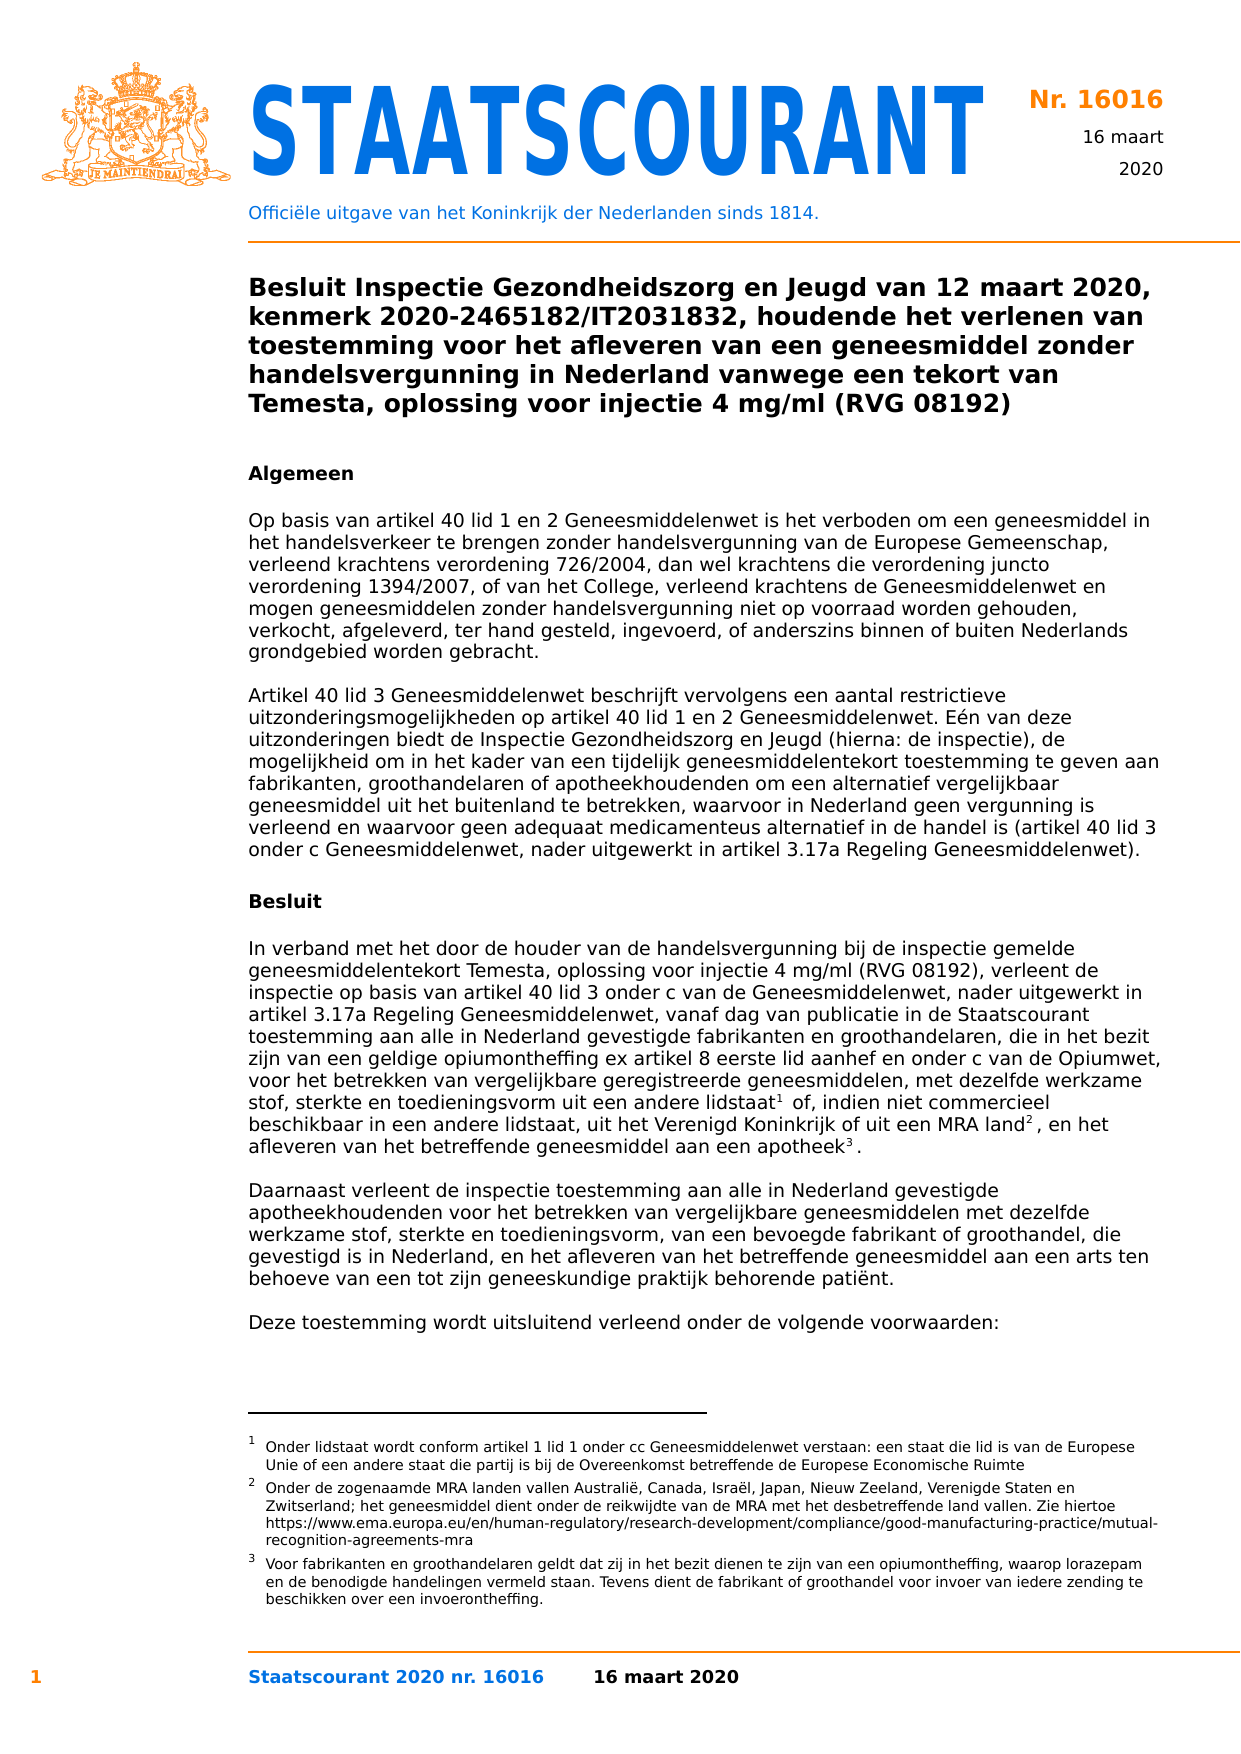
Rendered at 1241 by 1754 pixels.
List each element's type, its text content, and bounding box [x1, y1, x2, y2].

table_header [25, 62, 248, 241]
table_cell 16 maart [998, 121, 1240, 153]
table_cell 2020 [998, 153, 1240, 203]
text Op basis van artikel 40 lid 1 en 2 Geneesmiddelenwet is het verboden om een geneesmiddel in het handelsverkeer te brengen zonder handelsvergunning van de Europese Gemeenschap, verleend krachtens verordening 726/2004, dan wel krachtens die verordening juncto verordening 1394/2007, of van het College, verleend krachtens de Geneesmiddelenwet en mogen geneesmiddelen zonder handelsvergunning niet op voorraad worden gehouden, verkocht, afgeleverd, ter hand gesteld, ingevoerd, of anderszins binnen of buiten Nederlands grondgebied worden gebracht. [248, 509, 1163, 663]
subtitle Besluit Inspectie Gezondheidszorg en Jeugd van 12 maart 2020, kenmerk 2020-2465182/IT2031832, houdende het verlenen van toestemming voor het afleveren van een geneesmiddel zonder handelsvergunning in Nederland vanwege een tekort van Temesta, oplossing voor injectie 4 mg/ml (RVG 08192) [248, 273, 1163, 419]
text In verband met het door de houder van de handelsvergunning bij de inspectie gemelde geneesmiddelentekort Temesta, oplossing voor injectie 4 mg/ml (RVG 08192), verleent de inspectie op basis van artikel 40 lid 3 onder c van de Geneesmiddelenwet, nader uitgewerkt in artikel 3.17a Regeling Geneesmiddelenwet, vanaf dag van publicatie in de Staatscourant toestemming aan alle in Nederland gevestigde fabrikanten en groothandelaren, die in het bezit zijn van een geldige opiumontheffing ex artikel 8 eerste lid aanhef en onder c van de Opiumwet, voor het betrekken van vergelijkbare geregistreerde geneesmiddelen, met dezelfde werkzame stof, sterkte en toedieningsvorm uit een andere lidstaat of, indien niet commercieel beschikbaar in een andere lidstaat, uit het Verenigd Koninkrijk of uit een MRA land, en het afleveren van het betreffende geneesmiddel aan een apotheek. [248, 938, 1163, 1158]
text Onder de zogenaamde MRA landen vallen Australië, Canada, Israël, Japan, Nieuw Zeeland, Verenigde Staten en Zwitserland; het geneesmiddel dient onder de reikwijdte van de MRA met het desbetreffende land vallen. Zie hiertoe https://www.ema.europa.eu/en/human-regulatory/research-development/compliance/good-manufacturing-practice/mutual-recognition-agreements-mra [248, 1476, 1163, 1549]
table_header STAATSCOURANT [248, 62, 998, 203]
text Daarnaast verleent de inspectie toestemming aan alle in Nederland gevestigde apotheekhoudenden voor het betrekken van vergelijkbare geneesmiddelen met dezelfde werkzame stof, sterkte en toedieningsvorm, van een bevoegde fabrikant of groothandel, die gevestigd is in Nederland, en het afleveren van het betreffende geneesmiddel aan een arts ten behoeve van een tot zijn geneeskundige praktijk behorende patiënt. [248, 1180, 1163, 1290]
picture [41, 62, 231, 186]
text Onder lidstaat wordt conform artikel 1 lid 1 onder cc Geneesmiddelenwet verstaan: een staat die lid is van de Europese Unie of een andere staat die partij is bij de Overeenkomst betreffende de Europese Economische Ruimte [248, 1434, 1163, 1473]
text Artikel 40 lid 3 Geneesmiddelenwet beschrijft vervolgens een aantal restrictieve uitzonderingsmogelijkheden op artikel 40 lid 1 en 2 Geneesmiddelenwet. Eén van deze uitzonderingen biedt de Inspectie Gezondheidszorg en Jeugd (hierna: de inspectie), de mogelijkheid om in het kader van een tijdelijk geneesmiddelentekort toestemming te geven aan fabrikanten, groothandelaren of apotheekhoudenden om een alternatief vergelijkbaar geneesmiddel uit het buitenland te betrekken, waarvoor in Nederland geen vergunning is verleend en waarvoor geen adequaat medicamenteus alternatief in de handel is (artikel 40 lid 3 onder c Geneesmiddelenwet, nader uitgewerkt in artikel 3.17a Regeling Geneesmiddelenwet). [248, 685, 1163, 861]
table_cell Officiële uitgave van het Koninkrijk der Nederlanden sinds 1814. [248, 203, 1240, 241]
text Deze toestemming wordt uitsluitend verleend onder de volgende voorwaarden: [248, 1312, 1163, 1333]
subtitle Besluit [248, 891, 1163, 913]
text Voor fabrikanten en groothandelaren geldt dat zij in het bezit dienen te zijn van een opiumontheffing, waarop lorazepam en de benodigde handelingen vermeld staan. Tevens dient de fabrikant of groothandel voor invoer van iedere zending te beschikken over een invoerontheffing. [248, 1552, 1163, 1608]
subtitle Algemeen [248, 463, 1163, 484]
table_header Nr. 16016 [998, 62, 1240, 121]
